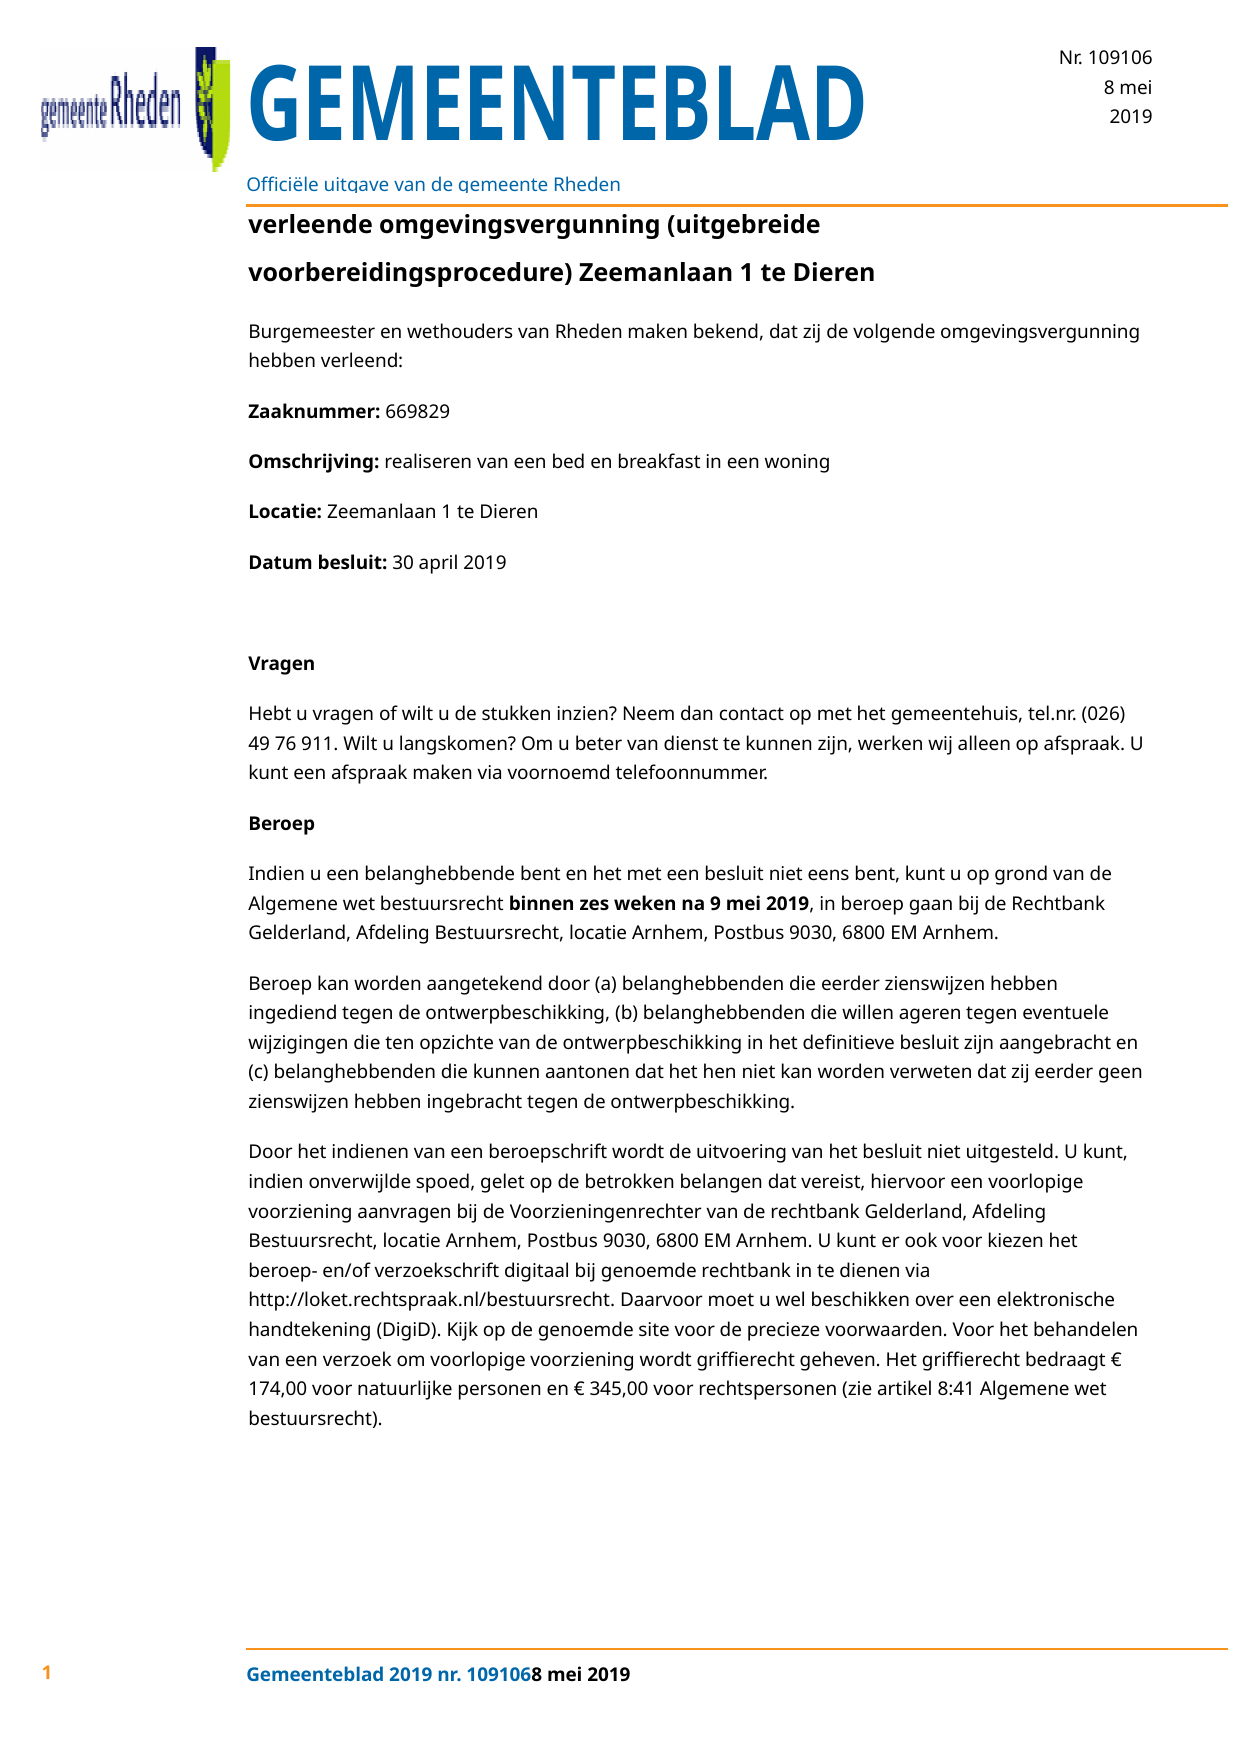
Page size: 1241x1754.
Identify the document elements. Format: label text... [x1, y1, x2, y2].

text Locatie: Zeemanlaan 1 te Dieren [248, 499, 1152, 524]
text Beroep kan worden aangetekend door (a) belanghebbenden die eerder zienswijzen hebben ingediend tegen de ontwerpbeschikking, (b) belanghebbenden die willen ageren tegen eventuele wijzigingen die ten opzichte van de ontwerpbeschikking in het definitieve besluit zijn aangebracht en (c) belanghebbenden die kunnen aantonen dat het hen niet kan worden verweten dat zij eerder geen zienswijzen hebben ingebracht tegen de ontwerpbeschikking. [248, 970, 1152, 1114]
text Burgemeester en wethouders van Rheden maken bekend, dat zij de volgende omgevingsvergunning hebben verleend: [248, 318, 1152, 373]
text Vragen [248, 650, 1152, 676]
text Indien u een belanghebbende bent en het met een besluit niet eens bent, kunt u op grond van de Algemene wet bestuursrecht binnen zes weken na 9 mei 2019, in beroep gaan bij de Rechtbank Gelderland, Afdeling Bestuursrecht, locatie Arnhem, Postbus 9030, 6800 EM Arnhem. [248, 860, 1152, 945]
text Door het indienen van een beroepschrift wordt de uitvoering van het besluit niet uitgesteld. U kunt, indien onverwijlde spoed, gelet op de betrokken belangen dat vereist, hiervoor een voorlopige voorziening aanvragen bij de Voorzieningenrechter van de rechtbank Gelderland, Afdeling Bestuursrecht, locatie Arnhem, Postbus 9030, 6800 EM Arnhem. U kunt er ook voor kiezen het beroep- en/of verzoekschrift digitaal bij genoemde rechtbank in te dienen via http://loket.rechtspraak.nl/bestuursrecht. Daarvoor moet u wel beschikken over een elektronische handtekening (DigiD). Kijk op de genoemde site voor de precieze voorwaarden. Voor het behandelen van een verzoek om voorlopige voorziening wordt griffierecht geheven. Het griffierecht bedraagt € 174,00 voor natuurlijke personen en € 345,00 voor rechtspersonen (zie artikel 8:41 Algemene wet bestuursrecht). [248, 1139, 1152, 1431]
text Hebt u vragen of wilt u de stukken inzien? Neem dan contact op met het gemeentehuis, tel.nr. (026) 49 76 911. Wilt u langskomen? Om u beter van dienst te kunnen zijn, werken wij alleen op afspraak. U kunt een afspraak maken via voornoemd telefoonnummer. [248, 700, 1152, 785]
text Omschrijving: realiseren van een bed en breakfast in een woning [248, 448, 1152, 474]
text Datum besluit: 30 april 2019 [248, 549, 1152, 575]
text Beroep [248, 810, 1152, 836]
text verleende omgevingsvergunning (uitgebreide voorbereidingsprocedure) Zeemanlaan 1 te Dieren [248, 207, 1152, 288]
picture [41, 47, 231, 172]
text Zaaknummer: 669829 [248, 398, 1152, 424]
